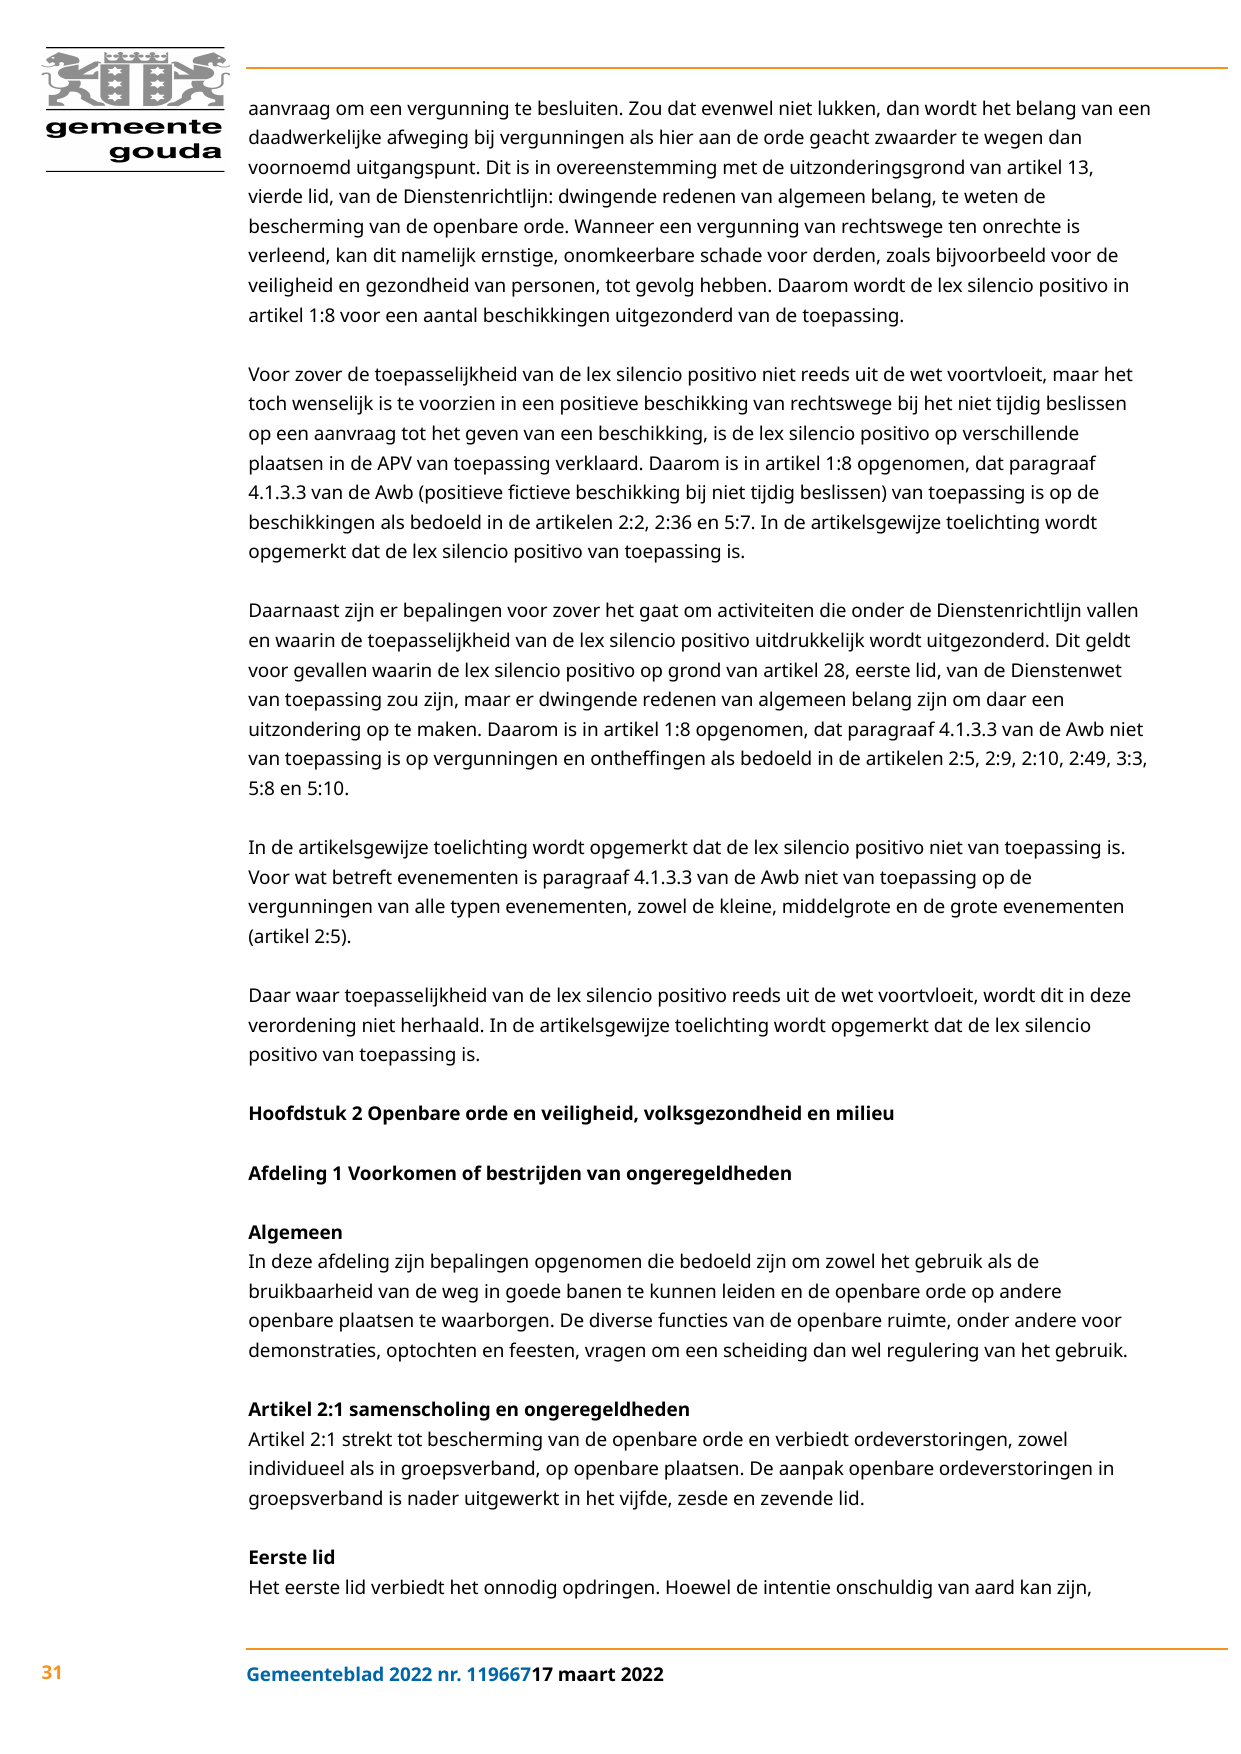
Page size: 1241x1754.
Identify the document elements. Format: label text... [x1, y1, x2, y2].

text Daarnaast zijn er bepalingen voor zover het gaat om activiteiten die onder de Dienstenrichtlijn vallen en waarin de toepasselijkheid van de lex silencio positivo uitdrukkelijk wordt uitgezonderd. Dit geldt voor gevallen waarin de lex silencio positivo op grond van artikel 28, eerste lid, van de Dienstenwet van toepassing zou zijn, maar er dwingende redenen van algemeen belang zijn om daar een uitzondering op te maken. Daarom is in artikel 1:8 opgenomen, dat paragraaf 4.1.3.3 van de Awb niet van toepassing is op vergunningen en ontheffingen als bedoeld in de artikelen 2:5, 2:9, 2:10, 2:49, 3:3, 5:8 en 5:10. [248, 598, 1152, 801]
text In deze afdeling zijn bepalingen opgenomen die bedoeld zijn om zowel het gebruik als de bruikbaarheid van de weg in goede banen te kunnen leiden en de openbare orde op andere openbare plaatsen te waarborgen. De diverse functies van de openbare ruimte, onder andere voor demonstraties, optochten en feesten, vragen om een scheiding dan wel regulering van het gebruik. [248, 1248, 1152, 1363]
text Algemeen [248, 1219, 1152, 1245]
text Afdeling 1 Voorkomen of bestrijden van ongeregeldheden [248, 1160, 1152, 1186]
text Daar waar toepasselijkheid van de lex silencio positivo reeds uit de wet voortvloeit, wordt dit in deze verordening niet herhaald. In de artikelsgewijze toelichting wordt opgemerkt dat de lex silencio positivo van toepassing is. [248, 982, 1152, 1067]
text Het eerste lid verbiedt het onnodig opdringen. Hoewel de intentie onschuldig van aard kan zijn, [248, 1574, 1152, 1600]
text Hoofdstuk 2 Openbare orde en veiligheid, volksgezondheid en milieu [248, 1101, 1152, 1126]
text Eerste lid [248, 1544, 1152, 1570]
text Voor wat betreft evenementen is paragraaf 4.1.3.3 van de Awb niet van toepassing op de vergunningen van alle typen evenementen, zowel de kleine, middelgrote en de grote evenementen (artikel 2:5). [248, 864, 1152, 949]
text In de artikelsgewijze toelichting wordt opgemerkt dat de lex silencio positivo niet van toepassing is. [248, 834, 1152, 860]
picture [41, 47, 231, 172]
text Artikel 2:1 strekt tot bescherming van de openbare orde en verbiedt ordeverstoringen, zowel individueel als in groepsverband, op openbare plaatsen. De aanpak openbare ordeverstoringen in groepsverband is nader uitgewerkt in het vijfde, zesde en zevende lid. [248, 1426, 1152, 1511]
text aanvraag om een vergunning te besluiten. Zou dat evenwel niet lukken, dan wordt het belang van een daadwerkelijke afweging bij vergunningen als hier aan de orde geacht zwaarder te wegen dan voornoemd uitgangspunt. Dit is in overeenstemming met de uitzonderingsgrond van artikel 13, vierde lid, van de Dienstenrichtlijn: dwingende redenen van algemeen belang, te weten de bescherming van de openbare orde. Wanneer een vergunning van rechtswege ten onrechte is verleend, kan dit namelijk ernstige, onomkeerbare schade voor derden, zoals bijvoorbeeld voor de veiligheid en gezondheid van personen, tot gevolg hebben. Daarom wordt de lex silencio positivo in artikel 1:8 voor een aantal beschikkingen uitgezonderd van de toepassing. [248, 95, 1152, 328]
text Artikel 2:1 samenscholing en ongeregeldheden [248, 1396, 1152, 1422]
text Voor zover de toepasselijkheid van de lex silencio positivo niet reeds uit de wet voortvloeit, maar het toch wenselijk is te voorzien in een positieve beschikking van rechtswege bij het niet tijdig beslissen op een aanvraag tot het geven van een beschikking, is de lex silencio positivo op verschillende plaatsen in de APV van toepassing verklaard. Daarom is in artikel 1:8 opgenomen, dat paragraaf 4.1.3.3 van de Awb (positieve fictieve beschikking bij niet tijdig beslissen) van toepassing is op de beschikkingen als bedoeld in de artikelen 2:2, 2:36 en 5:7. In de artikelsgewijze toelichting wordt opgemerkt dat de lex silencio positivo van toepassing is. [248, 361, 1152, 564]
